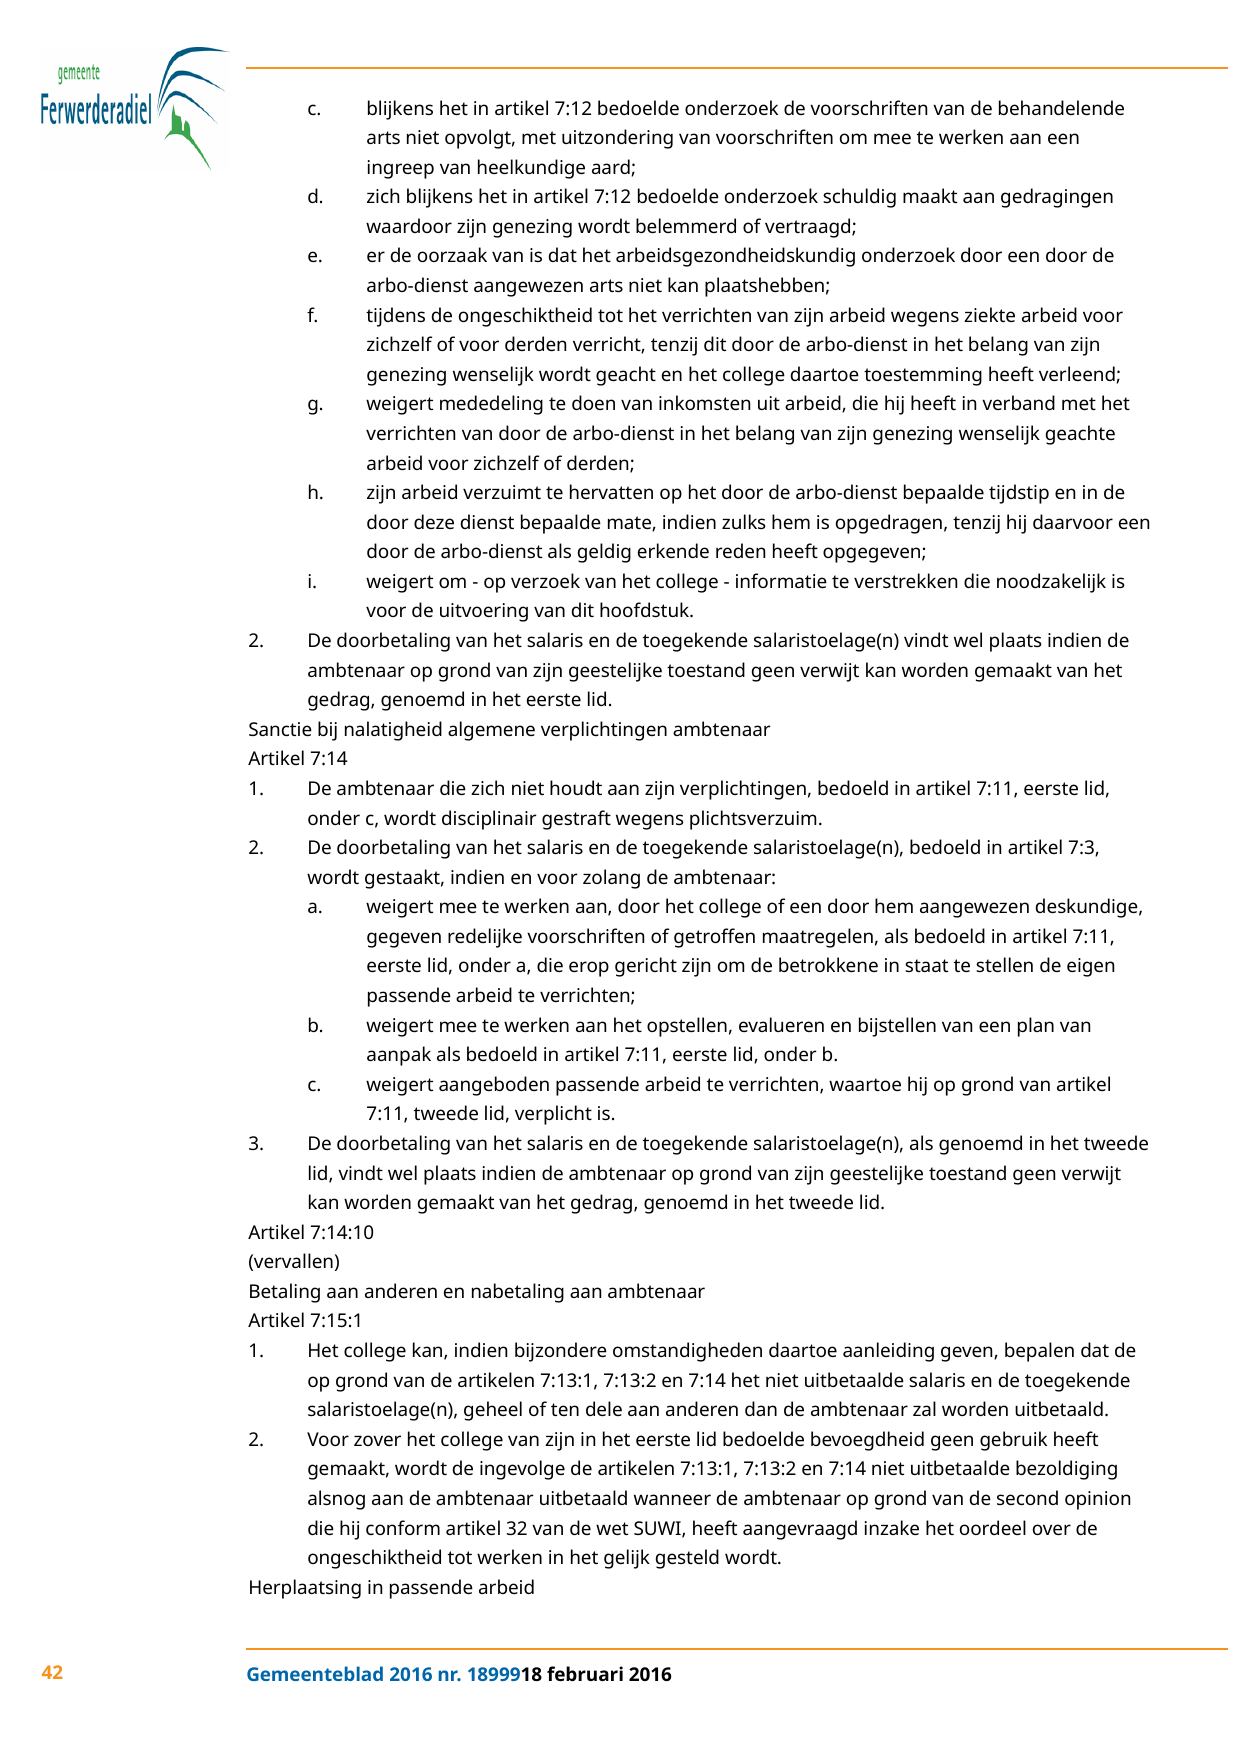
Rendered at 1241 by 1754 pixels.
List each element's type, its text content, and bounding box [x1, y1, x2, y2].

list zich blijkens het in artikel 7:12 bedoelde onderzoek schuldig maakt aan gedragingen waardoor zijn genezing wordt belemmerd of vertraagd; [307, 183, 1152, 239]
list tijdens de ongeschiktheid tot het verrichten van zijn arbeid wegens ziekte arbeid voor zichzelf of voor derden verricht, tenzij dit door de arbo-dienst in het belang van zijn genezing wenselijk wordt geacht en het college daartoe toestemming heeft verleend; [307, 302, 1152, 387]
list er de oorzaak van is dat het arbeidsgezondheidskundig onderzoek door een door de arbo-dienst aangewezen arts niet kan plaatshebben; [307, 243, 1152, 298]
list zijn arbeid verzuimt te hervatten op het door de arbo-dienst bepaalde tijdstip en in de door deze dienst bepaalde mate, indien zulks hem is opgedragen, tenzij hij daarvoor een door de arbo-dienst als geldig erkende reden heeft opgegeven; [307, 479, 1152, 564]
text (vervallen) [248, 1248, 1152, 1274]
text Artikel 7:14:10 [248, 1219, 1152, 1245]
list weigert aangeboden passende arbeid te verrichten, waartoe hij op grond van artikel 7:11, tweede lid, verplicht is. [307, 1071, 1152, 1126]
list De doorbetaling van het salaris en de toegekende salaristoelage(n) vindt wel plaats indien de ambtenaar op grond van zijn geestelijke toestand geen verwijt kan worden gemaakt van het gedrag, genoemd in het eerste lid. [248, 627, 1152, 712]
list weigert om - op verzoek van het college - informatie te verstrekken die noodzakelijk is voor de uitvoering van dit hoofdstuk. [307, 568, 1152, 623]
list Voor zover het college van zijn in het eerste lid bedoelde bevoegdheid geen gebruik heeft gemaakt, wordt de ingevolge de artikelen 7:13:1, 7:13:2 en 7:14 niet uitbetaalde bezoldiging alsnog aan de ambtenaar uitbetaald wanneer de ambtenaar op grond van de second opinion die hij conform artikel 32 van de wet SUWI, heeft aangevraagd inzake het oordeel over de ongeschiktheid tot werken in het gelijk gesteld wordt. [248, 1426, 1152, 1570]
picture [41, 47, 231, 172]
list De doorbetaling van het salaris en de toegekende salaristoelage(n), bedoeld in artikel 7:3, wordt gestaakt, indien en voor zolang de ambtenaar: [248, 834, 1152, 890]
text Artikel 7:15:1 [248, 1308, 1152, 1333]
text Artikel 7:14 [248, 746, 1152, 771]
list De doorbetaling van het salaris en de toegekende salaristoelage(n), als genoemd in het tweede lid, vindt wel plaats indien de ambtenaar op grond van zijn geestelijke toestand geen verwijt kan worden gemaakt van het gedrag, genoemd in het tweede lid. [248, 1130, 1152, 1215]
list weigert mededeling te doen van inkomsten uit arbeid, die hij heeft in verband met het verrichten van door de arbo-dienst in het belang van zijn genezing wenselijk geachte arbeid voor zichzelf of derden; [307, 391, 1152, 476]
text Sanctie bij nalatigheid algemene verplichtingen ambtenaar [248, 716, 1152, 742]
list blijkens het in artikel 7:12 bedoelde onderzoek de voorschriften van de behandelende arts niet opvolgt, met uitzondering van voorschriften om mee te werken aan een ingreep van heelkundige aard; [307, 95, 1152, 180]
list weigert mee te werken aan, door het college of een door hem aangewezen deskundige, gegeven redelijke voorschriften of getroffen maatregelen, als bedoeld in artikel 7:11, eerste lid, onder a, die erop gericht zijn om de betrokkene in staat te stellen de eigen passende arbeid te verrichten; [307, 893, 1152, 1008]
list weigert mee te werken aan het opstellen, evalueren en bijstellen van een plan van aanpak als bedoeld in artikel 7:11, eerste lid, onder b. [307, 1012, 1152, 1067]
text Herplaatsing in passende arbeid [248, 1574, 1152, 1600]
text Betaling aan anderen en nabetaling aan ambtenaar [248, 1278, 1152, 1304]
list De ambtenaar die zich niet houdt aan zijn verplichtingen, bedoeld in artikel 7:11, eerste lid, onder c, wordt disciplinair gestraft wegens plichtsverzuim. [248, 775, 1152, 831]
list Het college kan, indien bijzondere omstandigheden daartoe aanleiding geven, bepalen dat de op grond van de artikelen 7:13:1, 7:13:2 en 7:14 het niet uitbetaalde salaris en de toegekende salaristoelage(n), geheel of ten dele aan anderen dan de ambtenaar zal worden uitbetaald. [248, 1337, 1152, 1422]
